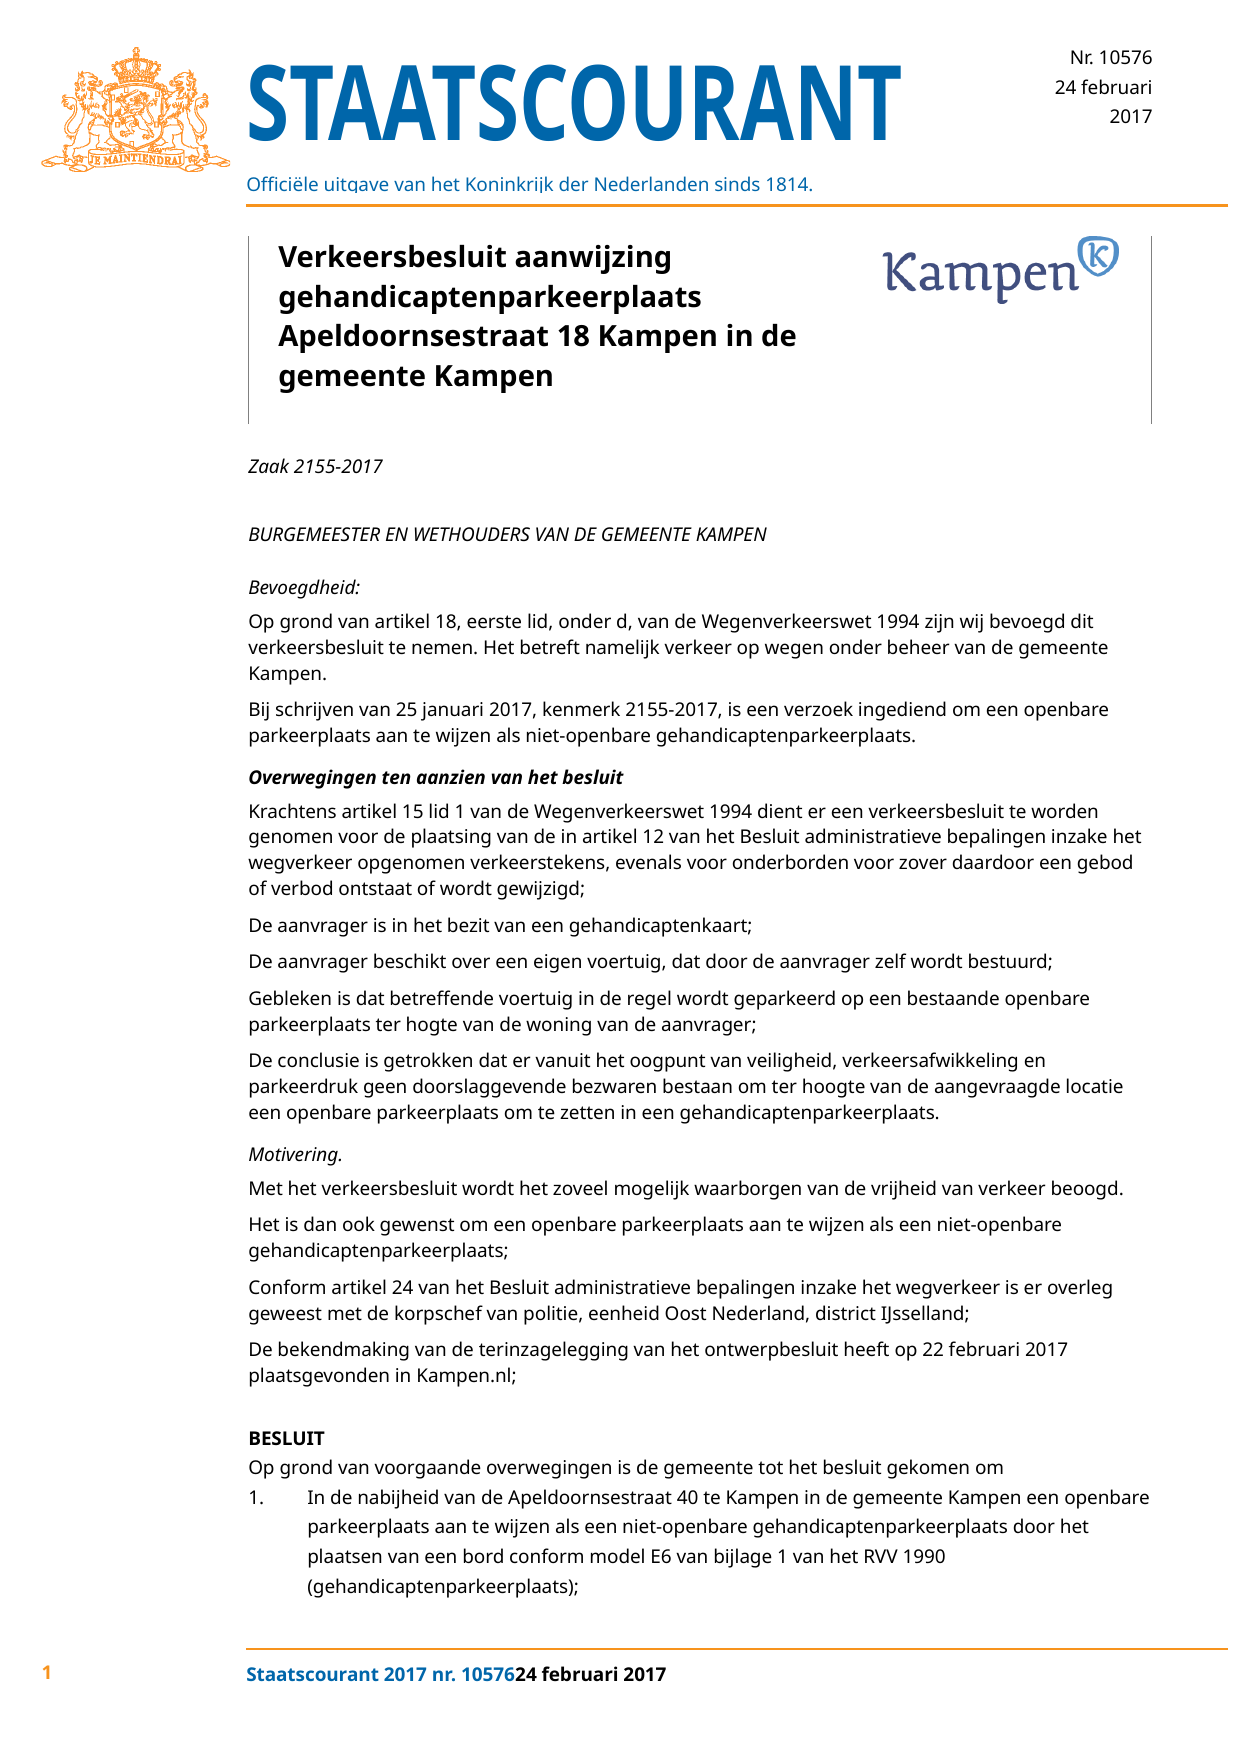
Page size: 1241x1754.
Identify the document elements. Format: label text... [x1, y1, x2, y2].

text Gebleken is dat betreffende voertuig in de regel wordt geparkeerd op een bestaande openbare parkeerplaats ter hogte van de woning van de aanvrager; [248, 985, 1152, 1037]
text Bevoegdheid: [248, 574, 1152, 600]
text Zaak 2155-2017 [248, 454, 1152, 479]
text Overwegingen ten aanzien van het besluit [248, 764, 1152, 790]
text Op grond van artikel 18, eerste lid, onder d, van de Wegenverkeerswet 1994 zijn wij bevoegd dit verkeersbesluit te nemen. Het betreft namelijk verkeer op wegen onder beheer van de gemeente Kampen. [248, 608, 1152, 685]
picture [882, 236, 1119, 304]
text De conclusie is getrokken dat er vanuit het oogpunt van veiligheid, verkeersafwikkeling en parkeerdruk geen doorslaggevende bezwaren bestaan om ter hoogte van de aangevraagde locatie een openbare parkeerplaats om te zetten in een gehandicaptenparkeerplaats. [248, 1048, 1152, 1125]
table_header [850, 304, 1151, 424]
text Conform artikel 24 van het Besluit administratieve bepalingen inzake het wegverkeer is er overleg geweest met de korpschef van politie, eenheid Oost Nederland, district IJsselland; [248, 1274, 1152, 1326]
text De aanvrager is in het bezit van een gehandicaptenkaart; [248, 912, 1152, 938]
text Krachtens artikel 15 lid 1 van de Wegenverkeerswet 1994 dient er een verkeersbesluit te worden genomen voor de plaatsing van de in artikel 12 van het Besluit administratieve bepalingen inzake het wegverkeer opgenomen verkeerstekens, evenals voor onderborden voor zover daardoor een gebod of verbod ontstaat of wordt gewijzigd; [248, 798, 1152, 901]
table_header Verkeersbesluit aanwijzing gehandicaptenparkeerplaats Apeldoornsestraat 18 Kampen in de gemeente Kampen [249, 236, 850, 424]
text Bij schrijven van 25 januari 2017, kenmerk 2155-2017, is een verzoek ingediend om een openbare parkeerplaats aan te wijzen als niet-openbare gehandicaptenparkeerplaats. [248, 696, 1152, 748]
text Het is dan ook gewenst om een openbare parkeerplaats aan te wijzen als een niet-openbare gehandicaptenparkeerplaats; [248, 1212, 1152, 1263]
text De bekendmaking van de terinzagelegging van het ontwerpbesluit heeft op 22 februari 2017 plaatsgevonden in Kampen.nl; [248, 1336, 1152, 1388]
table_header [850, 236, 882, 303]
text Met het verkeersbesluit wordt het zoveel mogelijk waarborgen van de vrijheid van verkeer beoogd. [248, 1175, 1152, 1201]
picture [41, 47, 231, 172]
table_header [1119, 236, 1151, 303]
text Op grond van voorgaande overwegingen is de gemeente tot het besluit gekomen om [248, 1454, 1152, 1480]
text De aanvrager beschikt over een eigen voertuig, dat door de aanvrager zelf wordt bestuurd; [248, 948, 1152, 974]
text BURGEMEESTER EN WETHOUDERS VAN DE GEMEENTE KAMPEN [248, 521, 1152, 547]
list In de nabijheid van de Apeldoornsestraat 40 te Kampen in de gemeente Kampen een openbare parkeerplaats aan te wijzen als een niet-openbare gehandicaptenparkeerplaats door het plaatsen van een bord conform model E6 van bijlage 1 van het RVV 1990 (gehandicaptenparkeerplaats); [248, 1484, 1152, 1598]
text Motivering. [248, 1141, 1152, 1167]
text BESLUIT [248, 1425, 1152, 1451]
